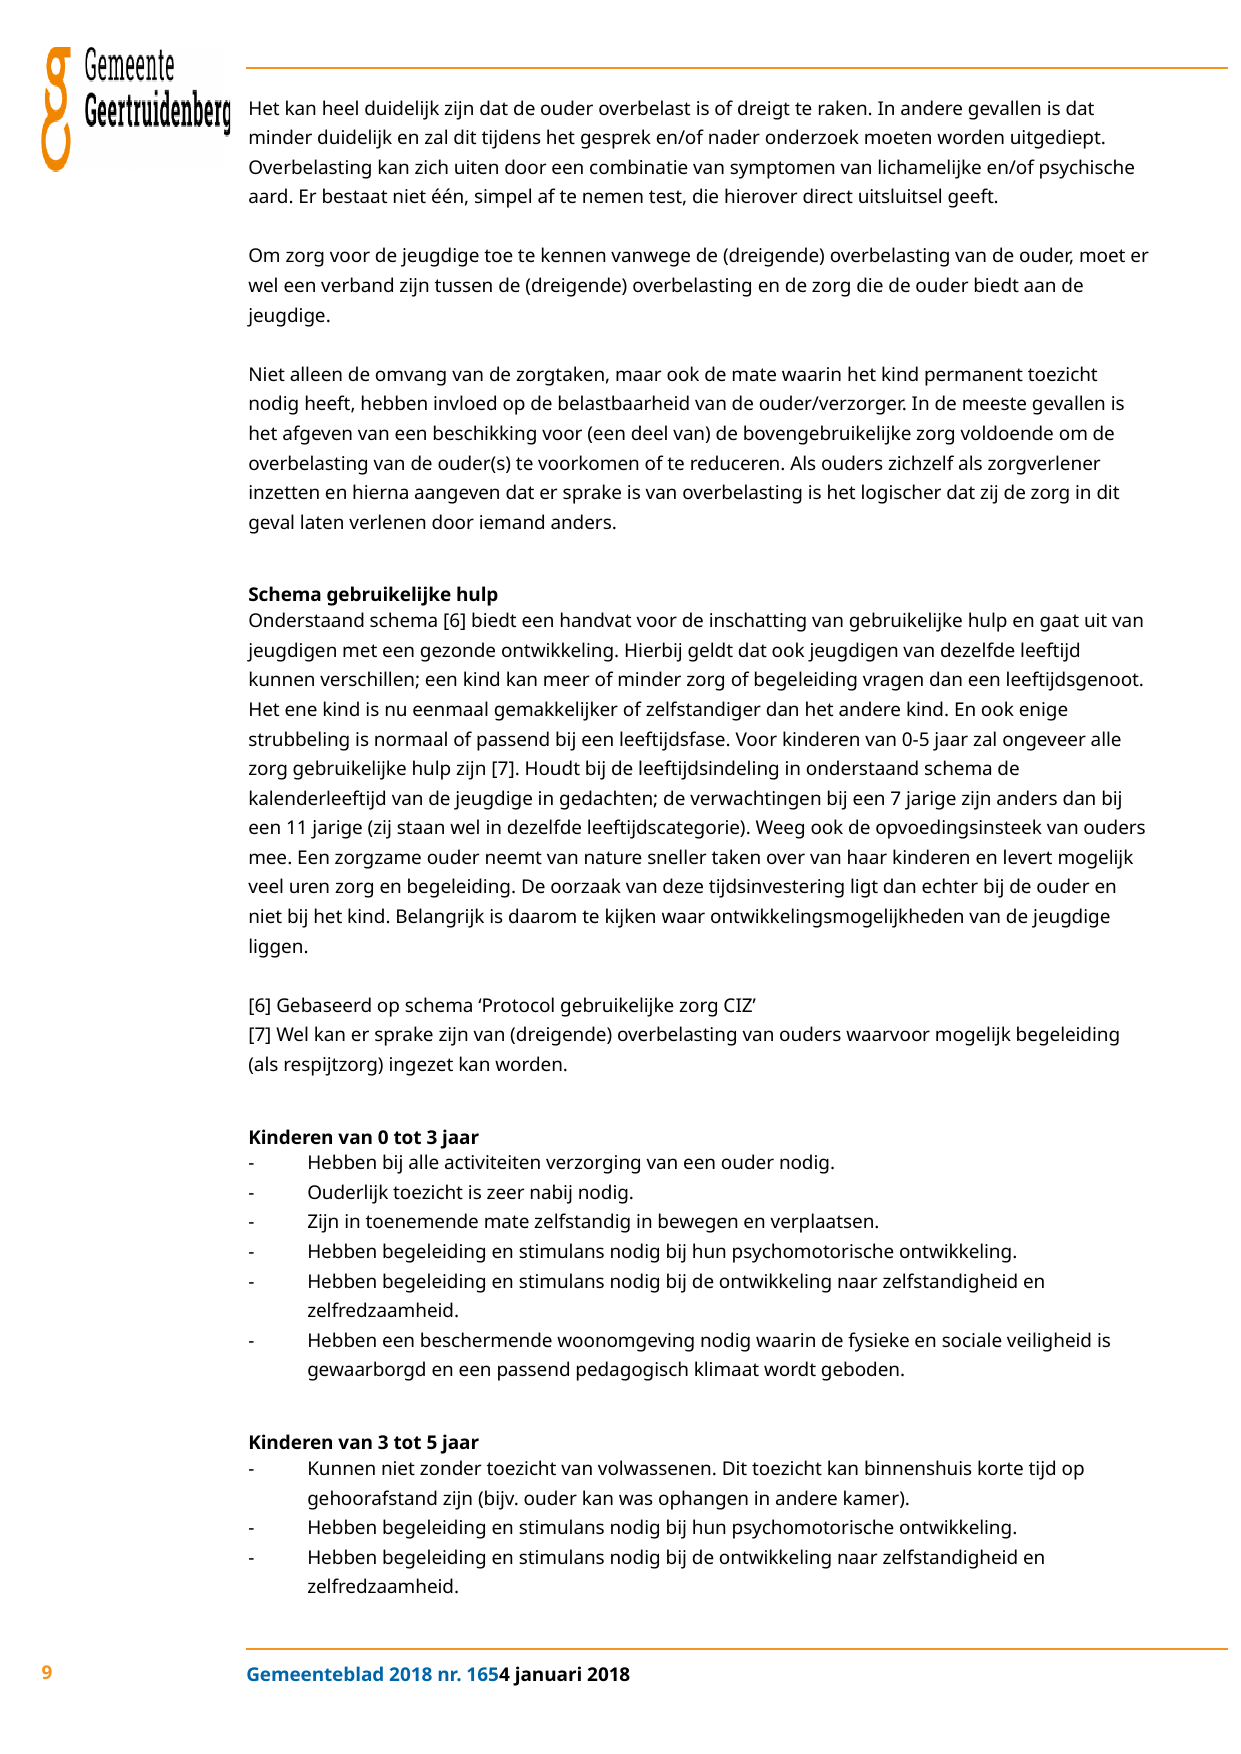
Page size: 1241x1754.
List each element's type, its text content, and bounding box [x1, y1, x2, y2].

picture [41, 47, 231, 172]
list Hebben bij alle activiteiten verzorging van een ouder nodig. [248, 1149, 1152, 1175]
list Hebben begeleiding en stimulans nodig bij hun psychomotorische ontwikkeling. [248, 1238, 1152, 1264]
list Hebben begeleiding en stimulans nodig bij de ontwikkeling naar zelfstandigheid en zelfredzaamheid. [248, 1268, 1152, 1323]
text Niet alleen de omvang van de zorgtaken, maar ook de mate waarin het kind permanent toezicht nodig heeft, hebben invloed op de belastbaarheid van de ouder/verzorger. In de meeste gevallen is het afgeven van een beschikking voor (een deel van) de bovengebruikelijke zorg voldoende om de overbelasting van de ouder(s) te voorkomen of te reduceren. Als ouders zichzelf als zorgverlener inzetten en hierna aangeven dat er sprake is van overbelasting is het logischer dat zij de zorg in dit geval laten verlenen door iemand anders. [248, 361, 1152, 535]
text [6] Gebaseerd op schema ‘Protocol gebruikelijke zorg CIZ’ [248, 992, 1152, 1018]
list Zijn in toenemende mate zelfstandig in bewegen en verplaatsen. [248, 1209, 1152, 1234]
list Hebben begeleiding en stimulans nodig bij hun psychomotorische ontwikkeling. [248, 1514, 1152, 1540]
text Het kan heel duidelijk zijn dat de ouder overbelast is of dreigt te raken. In andere gevallen is dat minder duidelijk en zal dit tijdens het gesprek en/of nader onderzoek moeten worden uitgediept. Overbelasting kan zich uiten door een combinatie van symptomen van lichamelijke en/of psychische aard. Er bestaat niet één, simpel af te nemen test, die hierover direct uitsluitsel geeft. [248, 95, 1152, 209]
text Kinderen van 3 tot 5 jaar [248, 1429, 1152, 1455]
list Ouderlijk toezicht is zeer nabij nodig. [248, 1179, 1152, 1205]
text Schema gebruikelijke hulp [248, 582, 1152, 607]
text Onderstaand schema [6] biedt een handvat voor de inschatting van gebruikelijke hulp en gaat uit van jeugdigen met een gezonde ontwikkeling. Hierbij geldt dat ook jeugdigen van dezelfde leeftijd kunnen verschillen; een kind kan meer of minder zorg of begeleiding vragen dan een leeftijdsgenoot. Het ene kind is nu eenmaal gemakkelijker of zelfstandiger dan het andere kind. En ook enige strubbeling is normaal of passend bij een leeftijdsfase. Voor kinderen van 0-5 jaar zal ongeveer alle zorg gebruikelijke hulp zijn [7]. Houdt bij de leeftijdsindeling in onderstaand schema de kalenderleeftijd van de jeugdige in gedachten; de verwachtingen bij een 7 jarige zijn anders dan bij een 11 jarige (zij staan wel in dezelfde leeftijdscategorie). Weeg ook de opvoedingsinsteek van ouders mee. Een zorgzame ouder neemt van nature sneller taken over van haar kinderen en levert mogelijk veel uren zorg en begeleiding. De oorzaak van deze tijdsinvestering ligt dan echter bij de ouder en niet bij het kind. Belangrijk is daarom te kijken waar ontwikkelingsmogelijkheden van de jeugdige liggen. [248, 607, 1152, 958]
text [7] Wel kan er sprake zijn van (dreigende) overbelasting van ouders waarvoor mogelijk begeleiding (als respijtzorg) ingezet kan worden. [248, 1022, 1152, 1077]
list Hebben een beschermende woonomgeving nodig waarin de fysieke en sociale veiligheid is gewaarborgd en een passend pedagogisch klimaat wordt geboden. [248, 1327, 1152, 1382]
list Kunnen niet zonder toezicht van volwassenen. Dit toezicht kan binnenshuis korte tijd op gehoorafstand zijn (bijv. ouder kan was ophangen in andere kamer). [248, 1455, 1152, 1510]
text Kinderen van 0 tot 3 jaar [248, 1124, 1152, 1149]
text Om zorg voor de jeugdige toe te kennen vanwege de (dreigende) overbelasting van de ouder, moet er wel een verband zijn tussen de (dreigende) overbelasting en de zorg die de ouder biedt aan de jeugdige. [248, 243, 1152, 328]
list Hebben begeleiding en stimulans nodig bij de ontwikkeling naar zelfstandigheid en zelfredzaamheid. [248, 1544, 1152, 1599]
